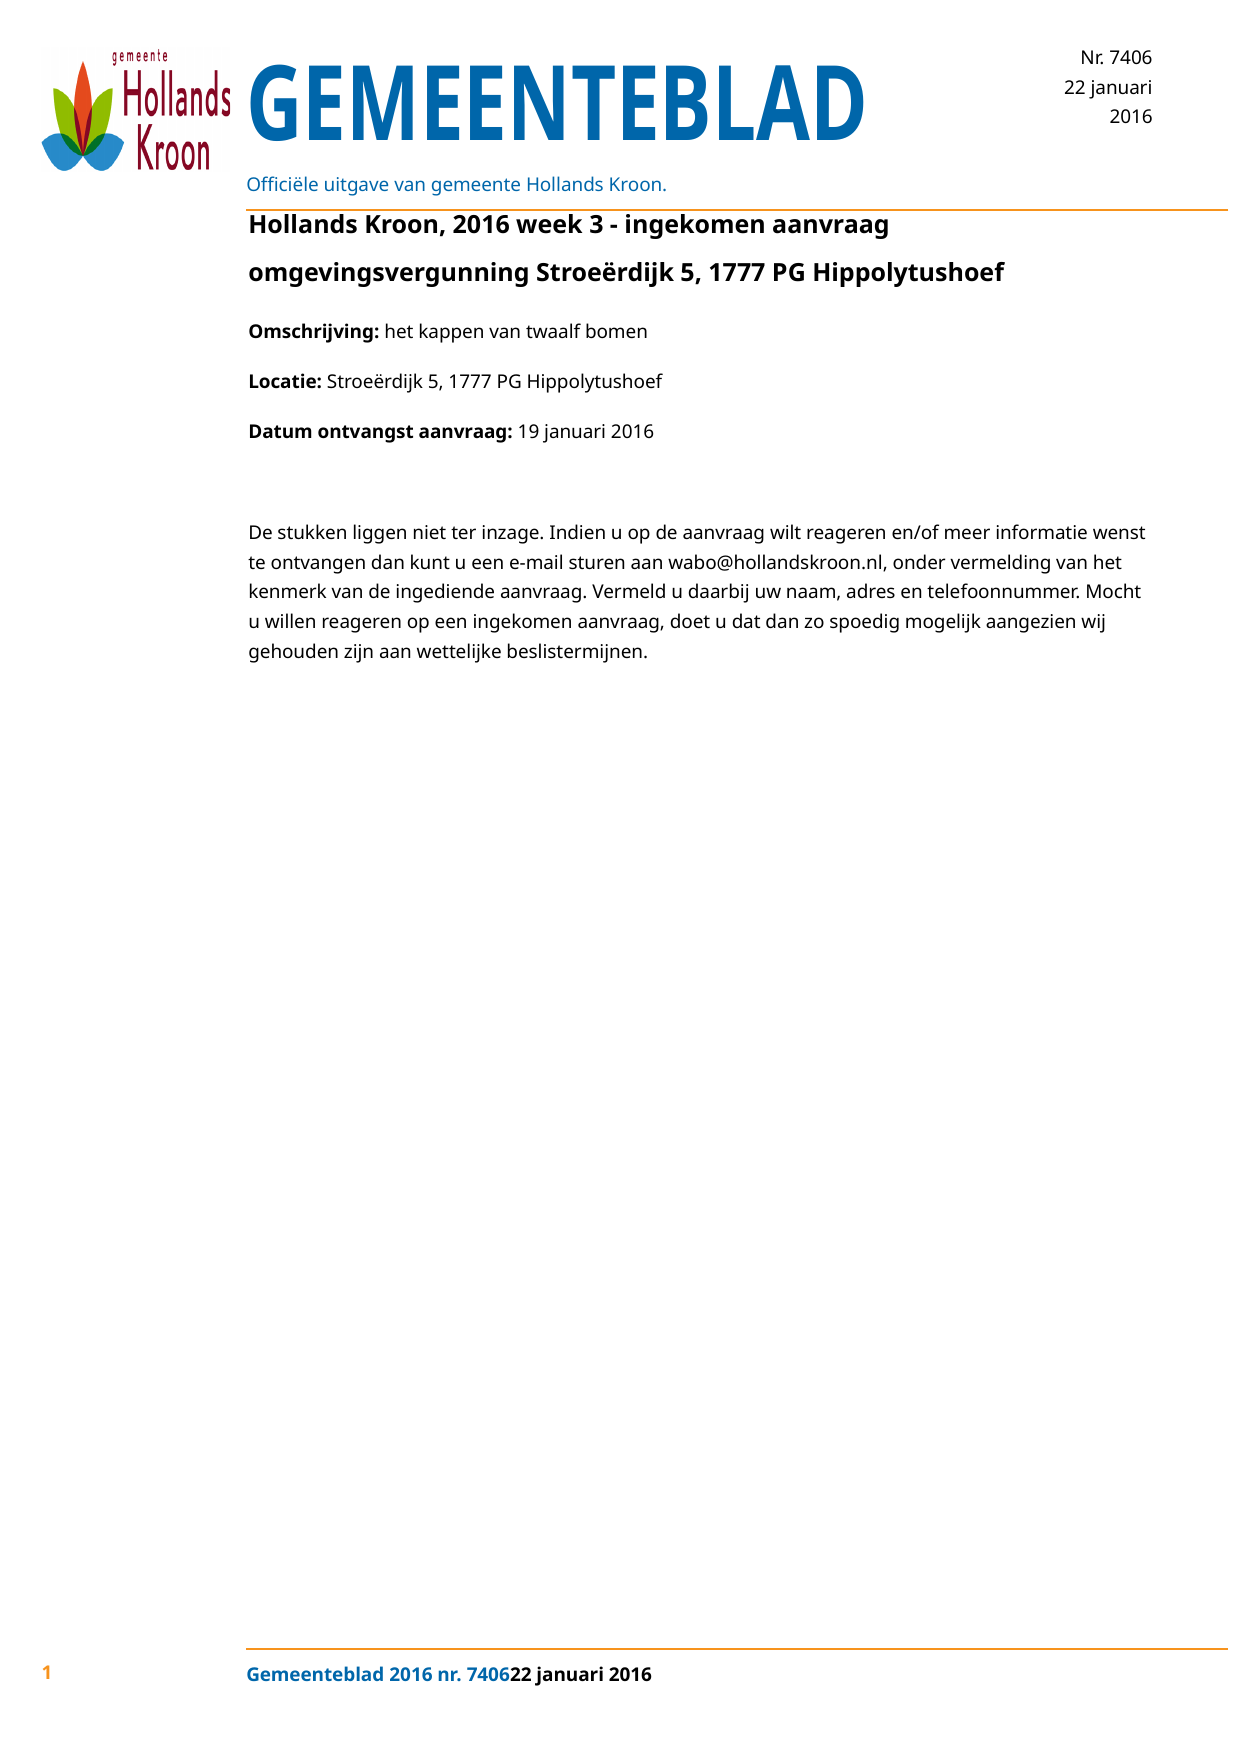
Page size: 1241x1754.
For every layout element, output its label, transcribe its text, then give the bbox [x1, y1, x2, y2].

text Locatie: Stroeërdijk 5, 1777 PG Hippolytushoef [248, 368, 1152, 394]
text Hollands Kroon, 2016 week 3 - ingekomen aanvraag omgevingsvergunning Stroeërdijk 5, 1777 PG Hippolytushoef [248, 211, 1152, 288]
text De stukken liggen niet ter inzage. Indien u op de aanvraag wilt reageren en/of meer informatie wenst te ontvangen dan kunt u een e-mail sturen aan wabo@hollandskroon.nl, onder vermelding van het kenmerk van de ingediende aanvraag. Vermeld u daarbij uw naam, adres en telefoonnummer. Mocht u willen reageren op een ingekomen aanvraag, doet u dat dan zo spoedig mogelijk aangezien wij gehouden zijn aan wettelijke beslistermijnen. [248, 519, 1152, 664]
text Datum ontvangst aanvraag: 19 januari 2016 [248, 419, 1152, 444]
text Omschrijving: het kappen van twaalf bomen [248, 318, 1152, 344]
picture [41, 47, 231, 172]
